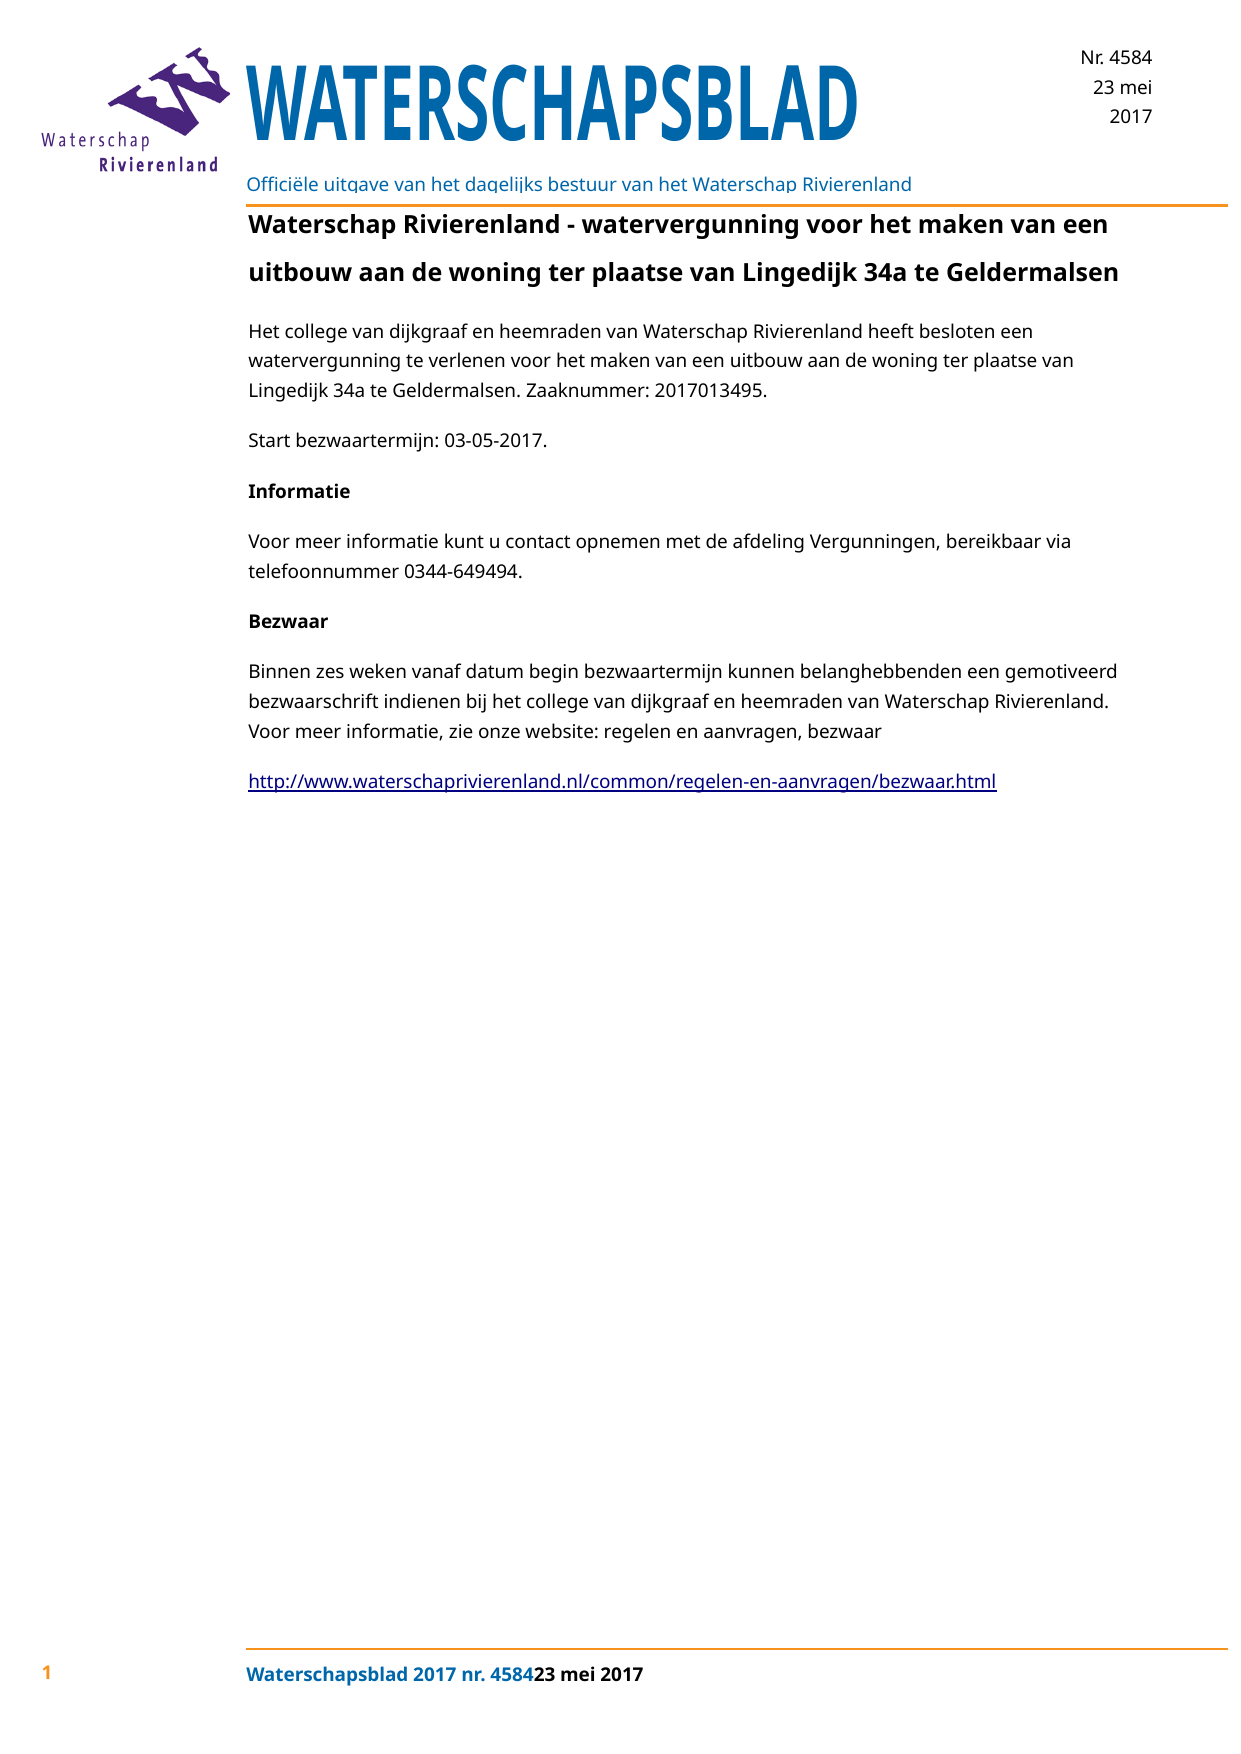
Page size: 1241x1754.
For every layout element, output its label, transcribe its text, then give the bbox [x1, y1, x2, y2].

text Het college van dijkgraaf en heemraden van Waterschap Rivierenland heeft besloten een watervergunning te verlenen voor het maken van een uitbouw aan de woning ter plaatse van Lingedijk 34a te Geldermalsen. Zaaknummer: 2017013495. [248, 318, 1152, 403]
text Waterschap Rivierenland - watervergunning voor het maken van een uitbouw aan de woning ter plaatse van Lingedijk 34a te Geldermalsen [248, 207, 1152, 288]
text Start bezwaartermijn: 03-05-2017. [248, 427, 1152, 453]
text Binnen zes weken vanaf datum begin bezwaartermijn kunnen belanghebbenden een gemotiveerd bezwaarschrift indienen bij het college van dijkgraaf en heemraden van Waterschap Rivierenland. Voor meer informatie, zie onze website: regelen en aanvragen, bezwaar [248, 659, 1152, 744]
text Voor meer informatie kunt u contact opnemen met de afdeling Vergunningen, bereikbaar via telefoonnummer 0344-649494. [248, 528, 1152, 584]
picture [41, 47, 231, 172]
text Informatie [248, 478, 1152, 504]
text http://www.waterschaprivierenland.nl/common/regelen-en-aanvragen/bezwaar.html [248, 768, 1152, 794]
text Bezwaar [248, 608, 1152, 634]
